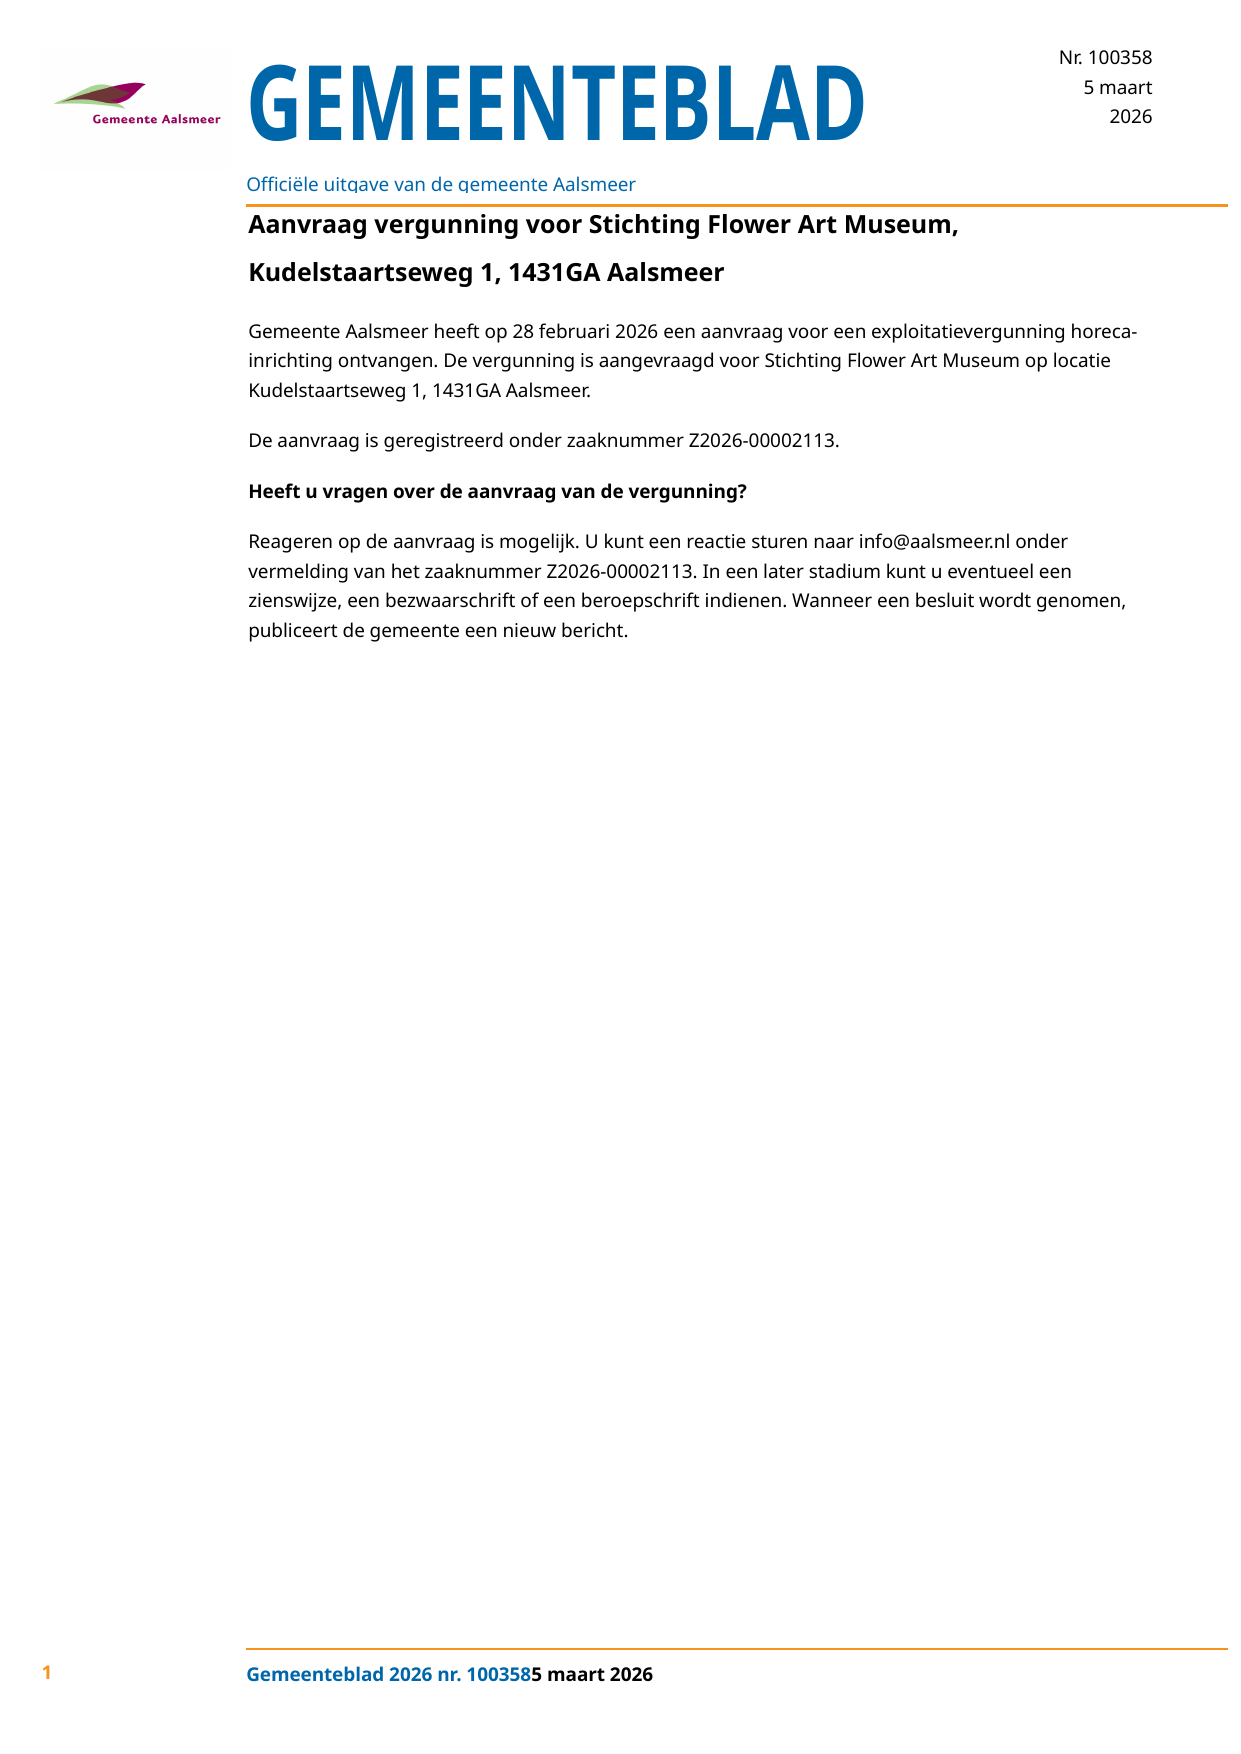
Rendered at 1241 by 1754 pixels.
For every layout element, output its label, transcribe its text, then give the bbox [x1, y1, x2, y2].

text De aanvraag is geregistreerd onder zaaknummer Z2026-00002113. [248, 427, 1152, 453]
picture [41, 47, 231, 172]
text Heeft u vragen over de aanvraag van de vergunning? [248, 478, 1152, 504]
text Aanvraag vergunning voor Stichting Flower Art Museum, Kudelstaartseweg 1, 1431GA Aalsmeer [248, 207, 1152, 288]
text Gemeente Aalsmeer heeft op 28 februari 2026 een aanvraag voor een exploitatievergunning horeca-inrichting ontvangen. De vergunning is aangevraagd voor Stichting Flower Art Museum op locatie Kudelstaartseweg 1, 1431GA Aalsmeer. [248, 318, 1152, 403]
text Reageren op de aanvraag is mogelijk. U kunt een reactie sturen naar info@aalsmeer.nl onder vermelding van het zaaknummer Z2026-00002113. In een later stadium kunt u eventueel een zienswijze, een bezwaarschrift of een beroepschrift indienen. Wanneer een besluit wordt genomen, publiceert de gemeente een nieuw bericht. [248, 528, 1152, 643]
